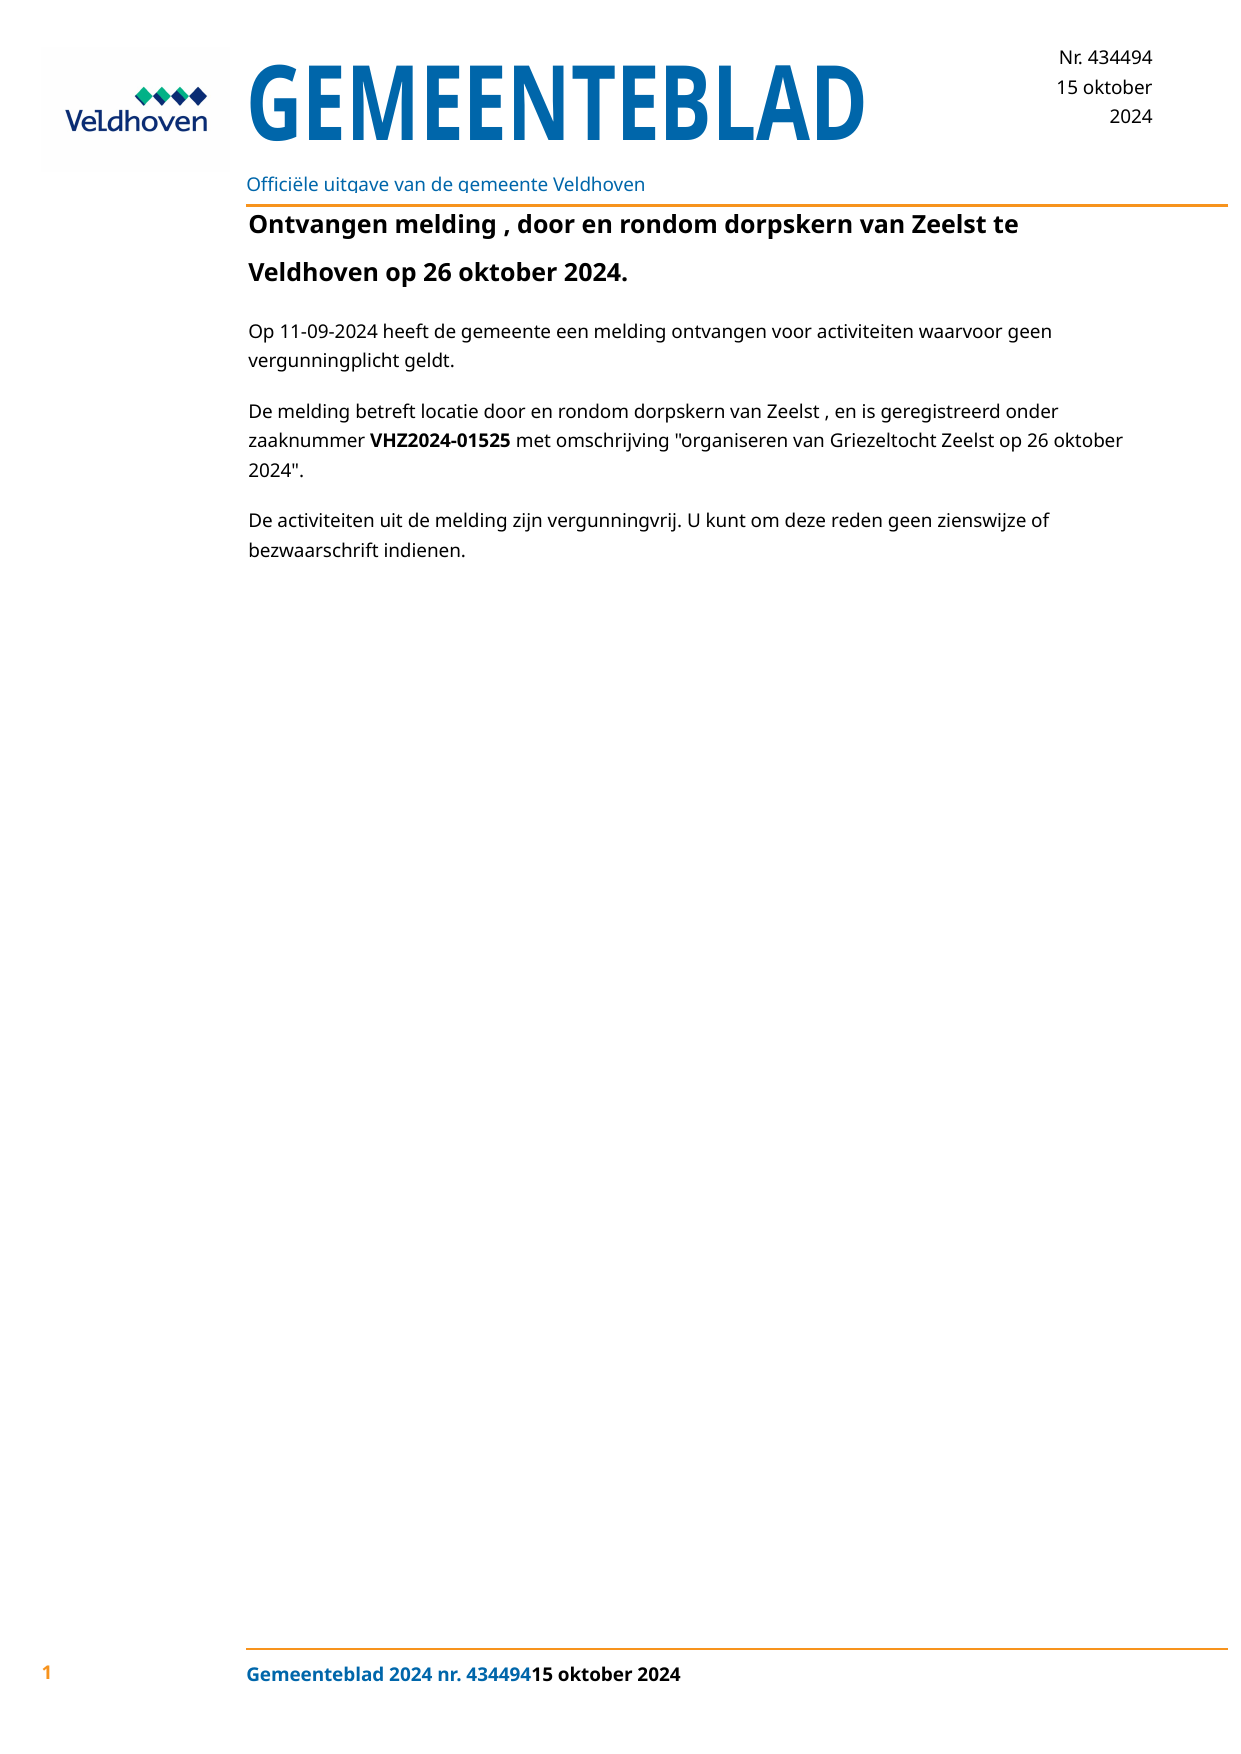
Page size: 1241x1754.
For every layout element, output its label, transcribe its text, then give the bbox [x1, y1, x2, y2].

text Op 11-09-2024 heeft de gemeente een melding ontvangen voor activiteiten waarvoor geen vergunningplicht geldt. [248, 318, 1152, 373]
picture [41, 47, 231, 172]
text De activiteiten uit de melding zijn vergunningvrij. U kunt om deze reden geen zienswijze of bezwaarschrift indienen. [248, 507, 1152, 563]
text Ontvangen melding , door en rondom dorpskern van Zeelst te Veldhoven op 26 oktober 2024. [248, 207, 1152, 288]
text De melding betreft locatie door en rondom dorpskern van Zeelst , en is geregistreerd onder zaaknummer VHZ2024-01525 met omschrijving "organiseren van Griezeltocht Zeelst op 26 oktober 2024". [248, 398, 1152, 483]
